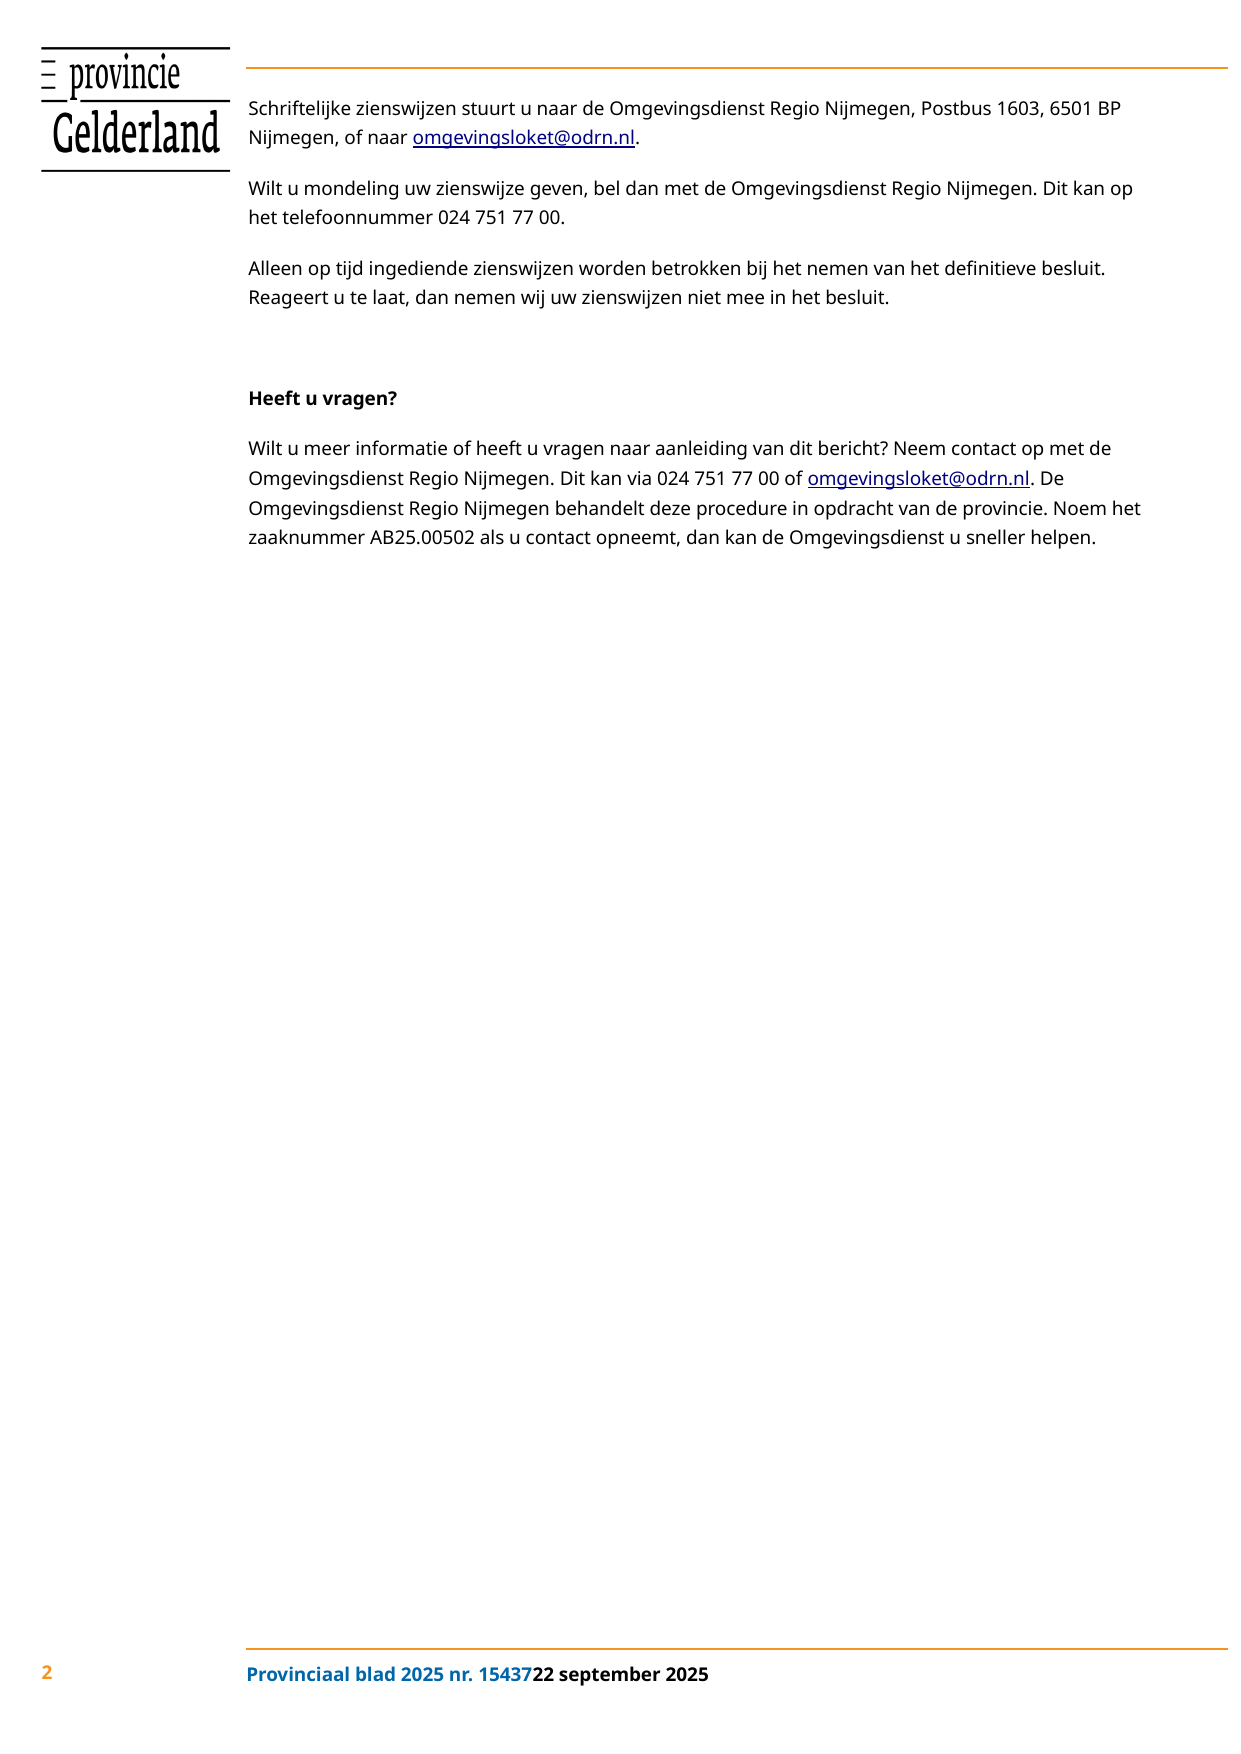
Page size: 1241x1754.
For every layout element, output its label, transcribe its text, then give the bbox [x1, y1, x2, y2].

text Wilt u mondeling uw zienswijze geven, bel dan met de Omgevingsdienst Regio Nijmegen. Dit kan op het telefoonnummer 024 751 77 00. [248, 175, 1152, 230]
text Heeft u vragen? [248, 385, 1152, 411]
text Schriftelijke zienswijzen stuurt u naar de Omgevingsdienst Regio Nijmegen, Postbus 1603, 6501 BP Nijmegen, of naar omgevingsloket@odrn.nl. [248, 95, 1152, 150]
text Alleen op tijd ingediende zienswijzen worden betrokken bij het nemen van het definitieve besluit. Reageert u te laat, dan nemen wij uw zienswijzen niet mee in het besluit. [248, 255, 1152, 310]
picture [41, 47, 231, 172]
text Wilt u meer informatie of heeft u vragen naar aanleiding van dit bericht? Neem contact op met de Omgevingsdienst Regio Nijmegen. Dit kan via 024 751 77 00 of omgevingsloket@odrn.nl. De Omgevingsdienst Regio Nijmegen behandelt deze procedure in opdracht van de provincie. Noem het zaaknummer AB25.00502 als u contact opneemt, dan kan de Omgevingsdienst u sneller helpen. [248, 436, 1152, 550]
